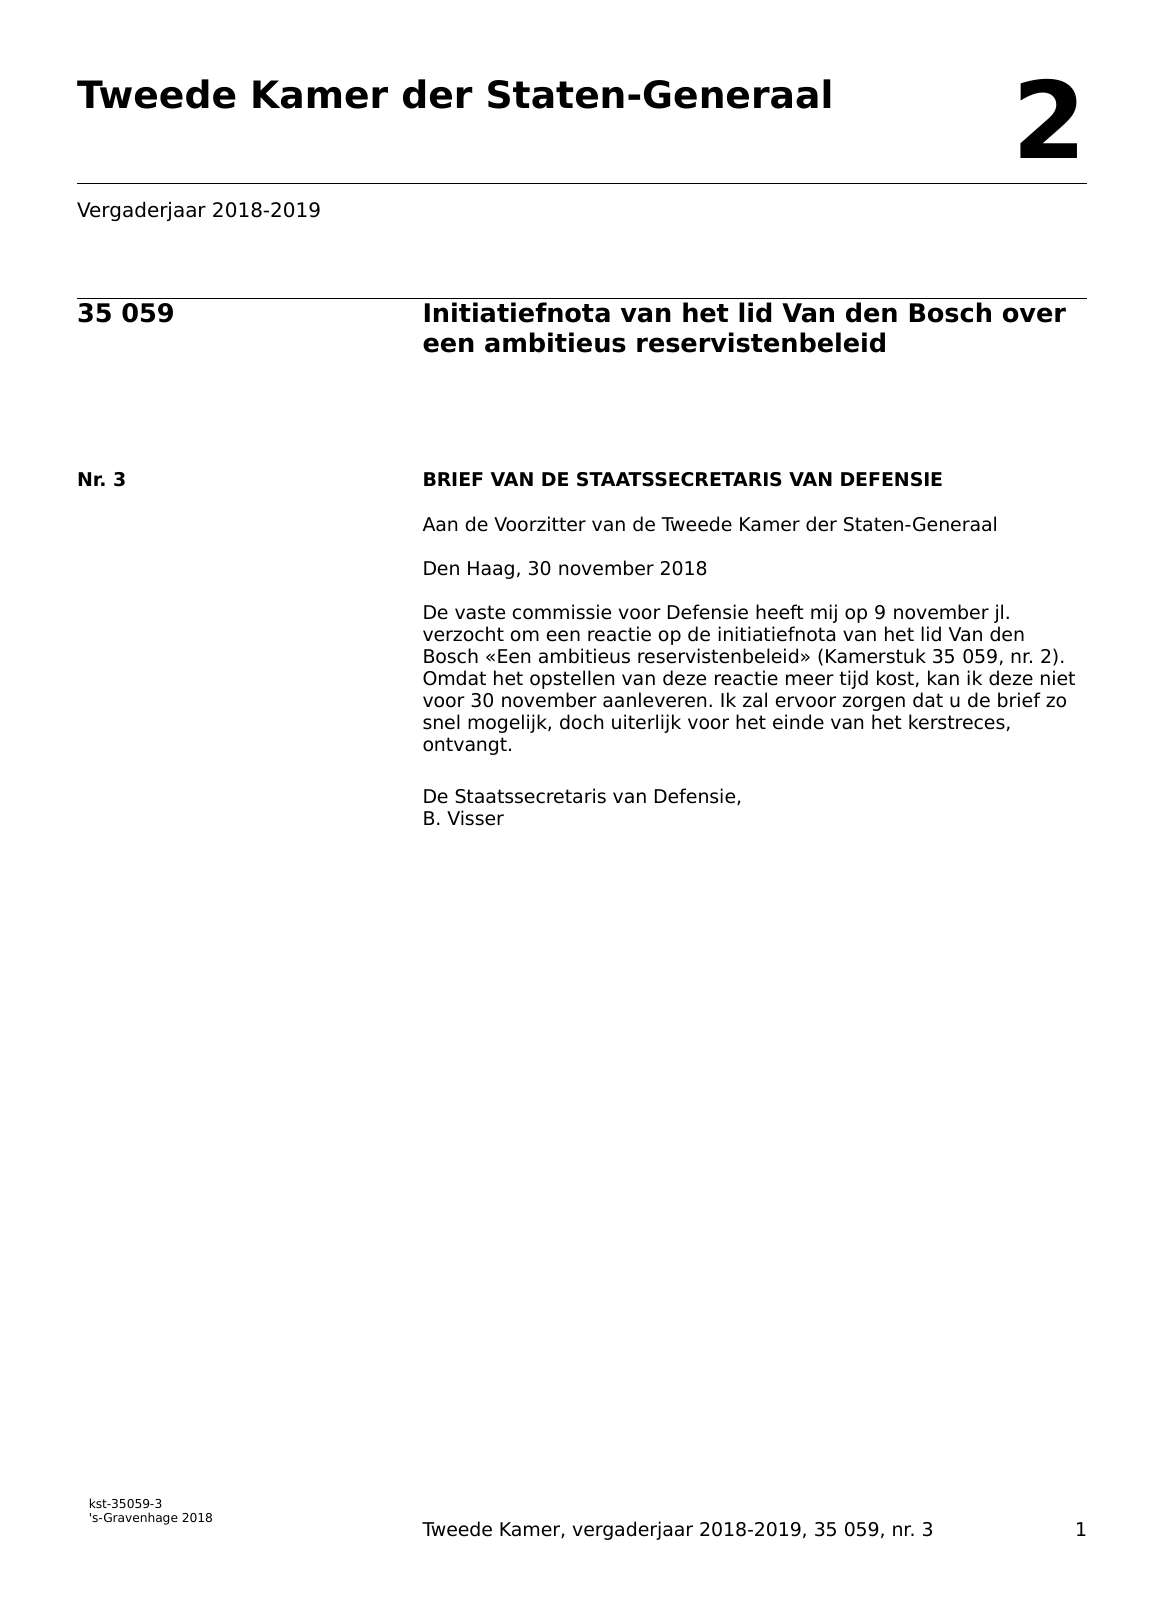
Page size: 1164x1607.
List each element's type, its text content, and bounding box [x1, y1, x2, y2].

text kst-35059-3 [88, 1497, 323, 1511]
text De Staatssecretaris van Defensie, B. Visser [422, 786, 1087, 830]
table_header Tweede Kamer der Staten-Generaal [77, 59, 886, 183]
table_header 2 [886, 59, 1087, 183]
text De vaste commissie voor Defensie heeft mij op 9 november jl. verzocht om een reactie op de initiatiefnota van het lid Van den Bosch «Een ambitieus reservistenbeleid» (Kamerstuk 35 059, nr. 2). Omdat het opstellen van deze reactie meer tijd kost, kan ik deze niet voor 30 november aanleveren. Ik zal ervoor zorgen dat u de brief zo snel mogelijk, doch uiterlijk voor het einde van het kerstreces, ontvangt. [422, 602, 1087, 756]
table_cell Vergaderjaar 2018-2019 [77, 184, 1087, 298]
text 's-Gravenhage 2018 [88, 1511, 323, 1525]
text Den Haag, 30 november 2018 [422, 558, 1087, 580]
subtitle Nr. 3 BRIEF VAN DE STAATSSECRETARIS VAN DEFENSIE [77, 469, 1087, 491]
subtitle 35 059 Initiatiefnota van het lid Van den Bosch over een ambitieus reservistenbeleid [77, 299, 1087, 358]
text Aan de Voorzitter van de Tweede Kamer der Staten-Generaal [422, 513, 1087, 536]
